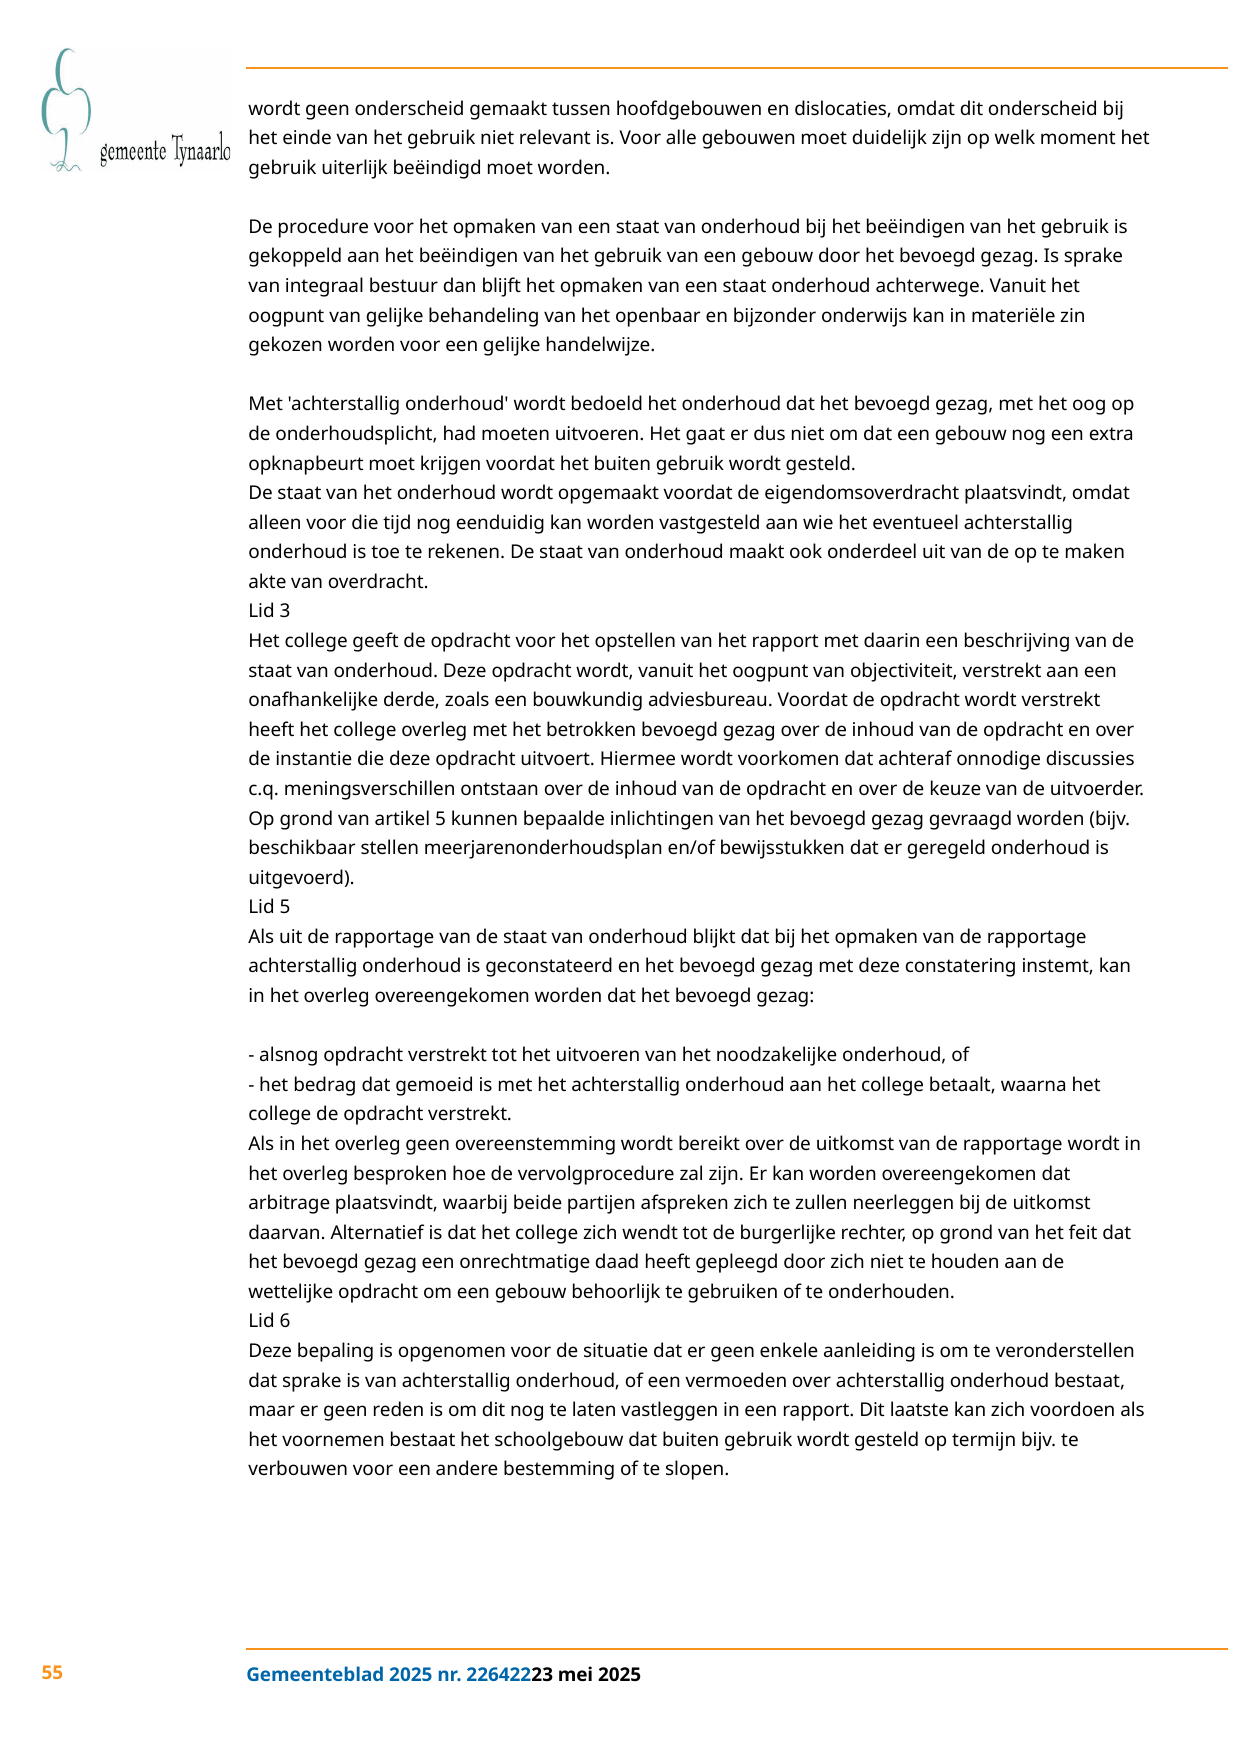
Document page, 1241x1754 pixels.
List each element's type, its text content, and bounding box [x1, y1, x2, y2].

text Lid 3 [248, 598, 1152, 623]
text De staat van het onderhoud wordt opgemaakt voordat de eigendomsoverdracht plaatsvindt, omdat alleen voor die tijd nog eenduidig kan worden vastgesteld aan wie het eventueel achterstallig onderhoud is toe te rekenen. De staat van onderhoud maakt ook onderdeel uit van de op te maken akte van overdracht. [248, 479, 1152, 594]
text wordt geen onderscheid gemaakt tussen hoofdgebouwen en dislocaties, omdat dit onderscheid bij het einde van het gebruik niet relevant is. Voor alle gebouwen moet duidelijk zijn op welk moment het gebruik uiterlijk beëindigd moet worden. [248, 95, 1152, 180]
text Als uit de rapportage van de staat van onderhoud blijkt dat bij het opmaken van de rapportage achterstallig onderhoud is geconstateerd en het bevoegd gezag met deze constatering instemt, kan in het overleg overeengekomen worden dat het bevoegd gezag: [248, 923, 1152, 1008]
text - alsnog opdracht verstrekt tot het uitvoeren van het noodzakelijke onderhoud, of [248, 1041, 1152, 1067]
text Het college geeft de opdracht voor het opstellen van het rapport met daarin een beschrijving van de staat van onderhoud. Deze opdracht wordt, vanuit het oogpunt van objectiviteit, verstrekt aan een onafhankelijke derde, zoals een bouwkundig adviesbureau. Voordat de opdracht wordt verstrekt heeft het college overleg met het betrokken bevoegd gezag over de inhoud van de opdracht en over de instantie die deze opdracht uitvoert. Hiermee wordt voorkomen dat achteraf onnodige discussies c.q. meningsverschillen ontstaan over de inhoud van de opdracht en over de keuze van de uitvoerder. Op grond van artikel 5 kunnen bepaalde inlichtingen van het bevoegd gezag gevraagd worden (bijv. beschikbaar stellen meerjarenonderhoudsplan en/of bewijsstukken dat er geregeld onderhoud is uitgevoerd). [248, 627, 1152, 890]
text Met 'achterstallig onderhoud' wordt bedoeld het onderhoud dat het bevoegd gezag, met het oog op de onderhoudsplicht, had moeten uitvoeren. Het gaat er dus niet om dat een gebouw nog een extra opknapbeurt moet krijgen voordat het buiten gebruik wordt gesteld. [248, 391, 1152, 476]
text Deze bepaling is opgenomen voor de situatie dat er geen enkele aanleiding is om te veronderstellen dat sprake is van achterstallig onderhoud, of een vermoeden over achterstallig onderhoud bestaat, maar er geen reden is om dit nog te laten vastleggen in een rapport. Dit laatste kan zich voordoen als het voornemen bestaat het schoolgebouw dat buiten gebruik wordt gesteld op termijn bijv. te verbouwen voor een andere bestemming of te slopen. [248, 1337, 1152, 1481]
picture [41, 47, 231, 172]
text Lid 5 [248, 893, 1152, 919]
text Lid 6 [248, 1308, 1152, 1333]
text De procedure voor het opmaken van een staat van onderhoud bij het beëindigen van het gebruik is gekoppeld aan het beëindigen van het gebruik van een gebouw door het bevoegd gezag. Is sprake van integraal bestuur dan blijft het opmaken van een staat onderhoud achterwege. Vanuit het oogpunt van gelijke behandeling van het openbaar en bijzonder onderwijs kan in materiële zin gekozen worden voor een gelijke handelwijze. [248, 213, 1152, 357]
text - het bedrag dat gemoeid is met het achterstallig onderhoud aan het college betaalt, waarna het college de opdracht verstrekt. [248, 1071, 1152, 1126]
text Als in het overleg geen overeenstemming wordt bereikt over de uitkomst van de rapportage wordt in het overleg besproken hoe de vervolgprocedure zal zijn. Er kan worden overeengekomen dat arbitrage plaatsvindt, waarbij beide partijen afspreken zich te zullen neerleggen bij de uitkomst daarvan. Alternatief is dat het college zich wendt tot de burgerlijke rechter, op grond van het feit dat het bevoegd gezag een onrechtmatige daad heeft gepleegd door zich niet te houden aan de wettelijke opdracht om een gebouw behoorlijk te gebruiken of te onderhouden. [248, 1130, 1152, 1304]
